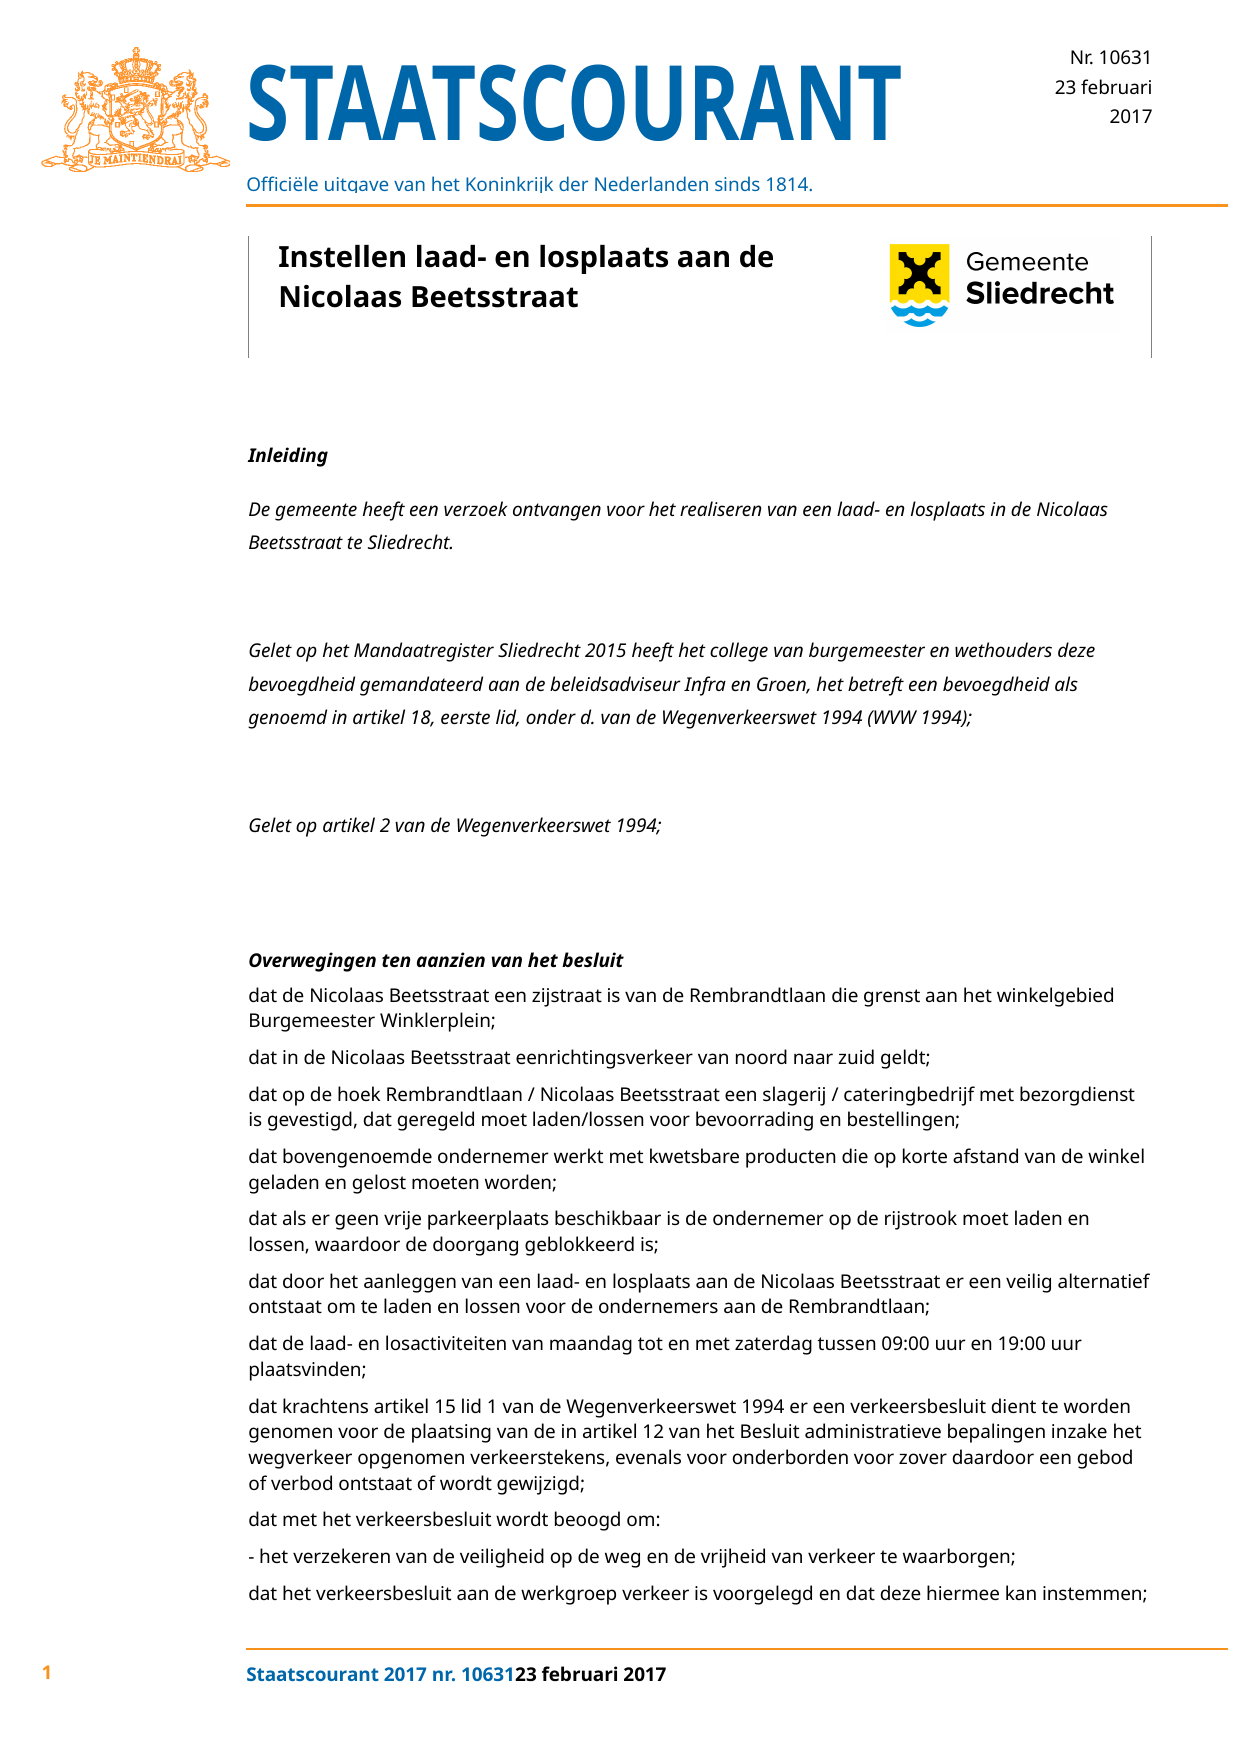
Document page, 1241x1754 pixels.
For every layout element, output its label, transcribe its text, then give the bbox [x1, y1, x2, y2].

table_header [850, 236, 882, 332]
text De gemeente heeft een verzoek ontvangen voor het realiseren van een laad- en losplaats in de Nicolaas Beetsstraat te Sliedrecht. [248, 496, 1152, 555]
picture [882, 236, 1119, 333]
text dat bovengenoemde ondernemer werkt met kwetsbare producten die op korte afstand van de winkel geladen en gelost moeten worden; [248, 1143, 1152, 1195]
text - het verzekeren van de veiligheid op de weg en de vrijheid van verkeer te waarborgen; [248, 1543, 1152, 1569]
text dat de Nicolaas Beetsstraat een zijstraat is van de Rembrandtlaan die grenst aan het winkelgebied Burgemeester Winklerplein; [248, 982, 1152, 1033]
text dat door het aanleggen van een laad- en losplaats aan de Nicolaas Beetsstraat er een veilig alternatief ontstaat om te laden en lossen voor de ondernemers aan de Rembrandtlaan; [248, 1268, 1152, 1319]
text dat met het verkeersbesluit wordt beoogd om: [248, 1507, 1152, 1532]
picture [41, 47, 231, 172]
text dat op de hoek Rembrandtlaan / Nicolaas Beetsstraat een slagerij / cateringbedrijf met bezorgdienst is gevestigd, dat geregeld moet laden/lossen voor bevoorrading en bestellingen; [248, 1081, 1152, 1132]
text dat de laad- en losactiviteiten van maandag tot en met zaterdag tussen 09:00 uur en 19:00 uur plaatsvinden; [248, 1330, 1152, 1382]
text Inleiding [248, 442, 1152, 467]
text dat als er geen vrije parkeerplaats beschikbaar is de ondernemer op de rijstrook moet laden en lossen, waardoor de doorgang geblokkeerd is; [248, 1206, 1152, 1257]
text dat het verkeersbesluit aan de werkgroep verkeer is voorgelegd en dat deze hiermee kan instemmen; [248, 1580, 1152, 1606]
table_header [1119, 236, 1151, 332]
text Overwegingen ten aanzien van het besluit [248, 948, 1152, 973]
table_header [850, 333, 1151, 358]
text Gelet op het Mandaatregister Sliedrecht 2015 heeft het college van burgemeester en wethouders deze bevoegdheid gemandateerd aan de beleidsadviseur Infra en Groen, het betreft een bevoegdheid als genoemd in artikel 18, eerste lid, onder d. van de Wegenverkeerswet 1994 (WVW 1994); [248, 637, 1152, 730]
table_header Instellen laad- en losplaats aan de Nicolaas Beetsstraat [249, 236, 850, 358]
text dat krachtens artikel 15 lid 1 van de Wegenverkeerswet 1994 er een verkeersbesluit dient te worden genomen voor de plaatsing van de in artikel 12 van het Besluit administratieve bepalingen inzake het wegverkeer opgenomen verkeerstekens, evenals voor onderborden voor zover daardoor een gebod of verbod ontstaat of wordt gewijzigd; [248, 1393, 1152, 1496]
text Gelet op artikel 2 van de Wegenverkeerswet 1994; [248, 812, 1152, 838]
text dat in de Nicolaas Beetsstraat eenrichtingsverkeer van noord naar zuid geldt; [248, 1044, 1152, 1070]
